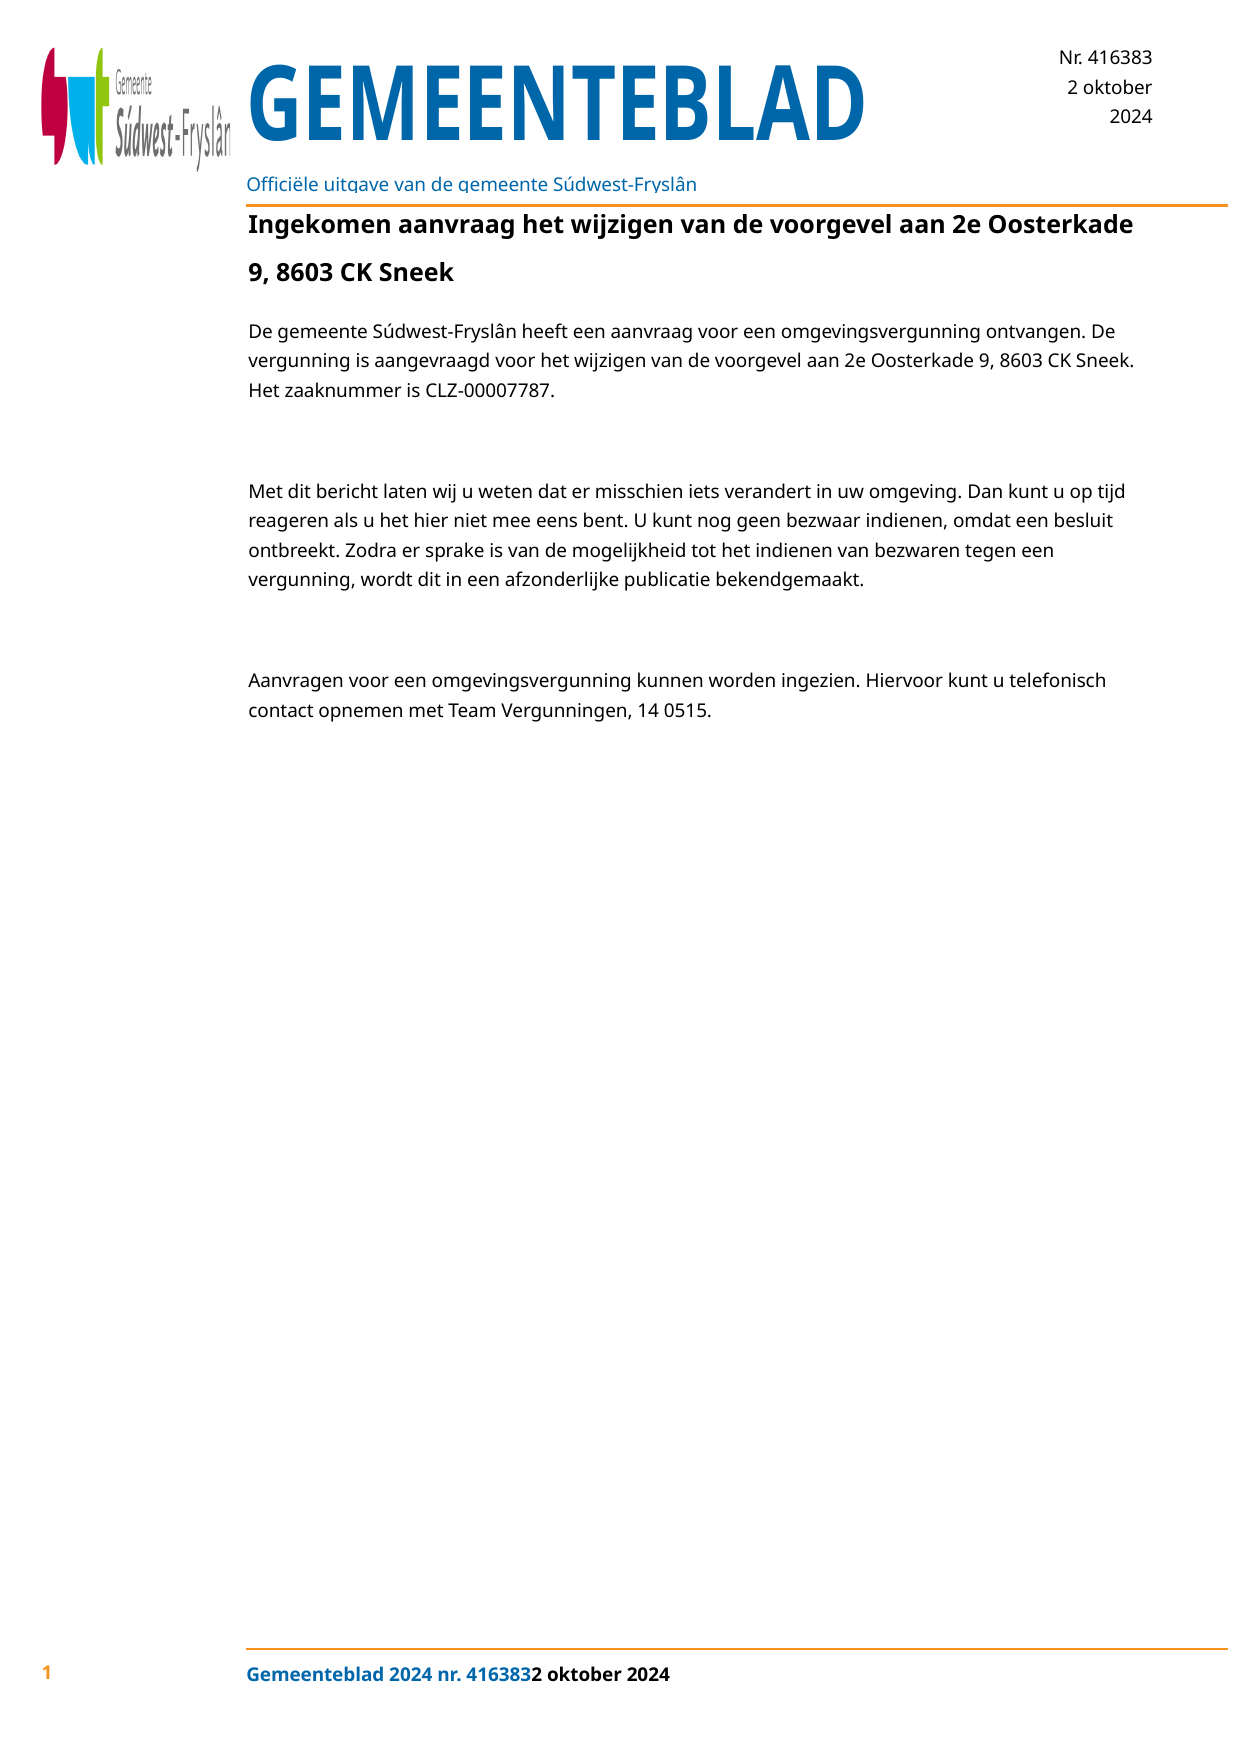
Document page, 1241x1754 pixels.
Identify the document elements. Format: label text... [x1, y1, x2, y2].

text Aanvragen voor een omgevingsvergunning kunnen worden ingezien. Hiervoor kunt u telefonisch contact opnemen met Team Vergunningen, 14 0515. [248, 667, 1152, 723]
picture [41, 47, 231, 172]
text Ingekomen aanvraag het wijzigen van de voorgevel aan 2e Oosterkade 9, 8603 CK Sneek [248, 207, 1152, 288]
text De gemeente Súdwest-Fryslân heeft een aanvraag voor een omgevingsvergunning ontvangen. De vergunning is aangevraagd voor het wijzigen van de voorgevel aan 2e Oosterkade 9, 8603 CK Sneek. Het zaaknummer is CLZ-00007787. [248, 318, 1152, 403]
text Met dit bericht laten wij u weten dat er misschien iets verandert in uw omgeving. Dan kunt u op tijd reageren als u het hier niet mee eens bent. U kunt nog geen bezwaar indienen, omdat een besluit ontbreekt. Zodra er sprake is van de mogelijkheid tot het indienen van bezwaren tegen een vergunning, wordt dit in een afzonderlijke publicatie bekendgemaakt. [248, 478, 1152, 592]
